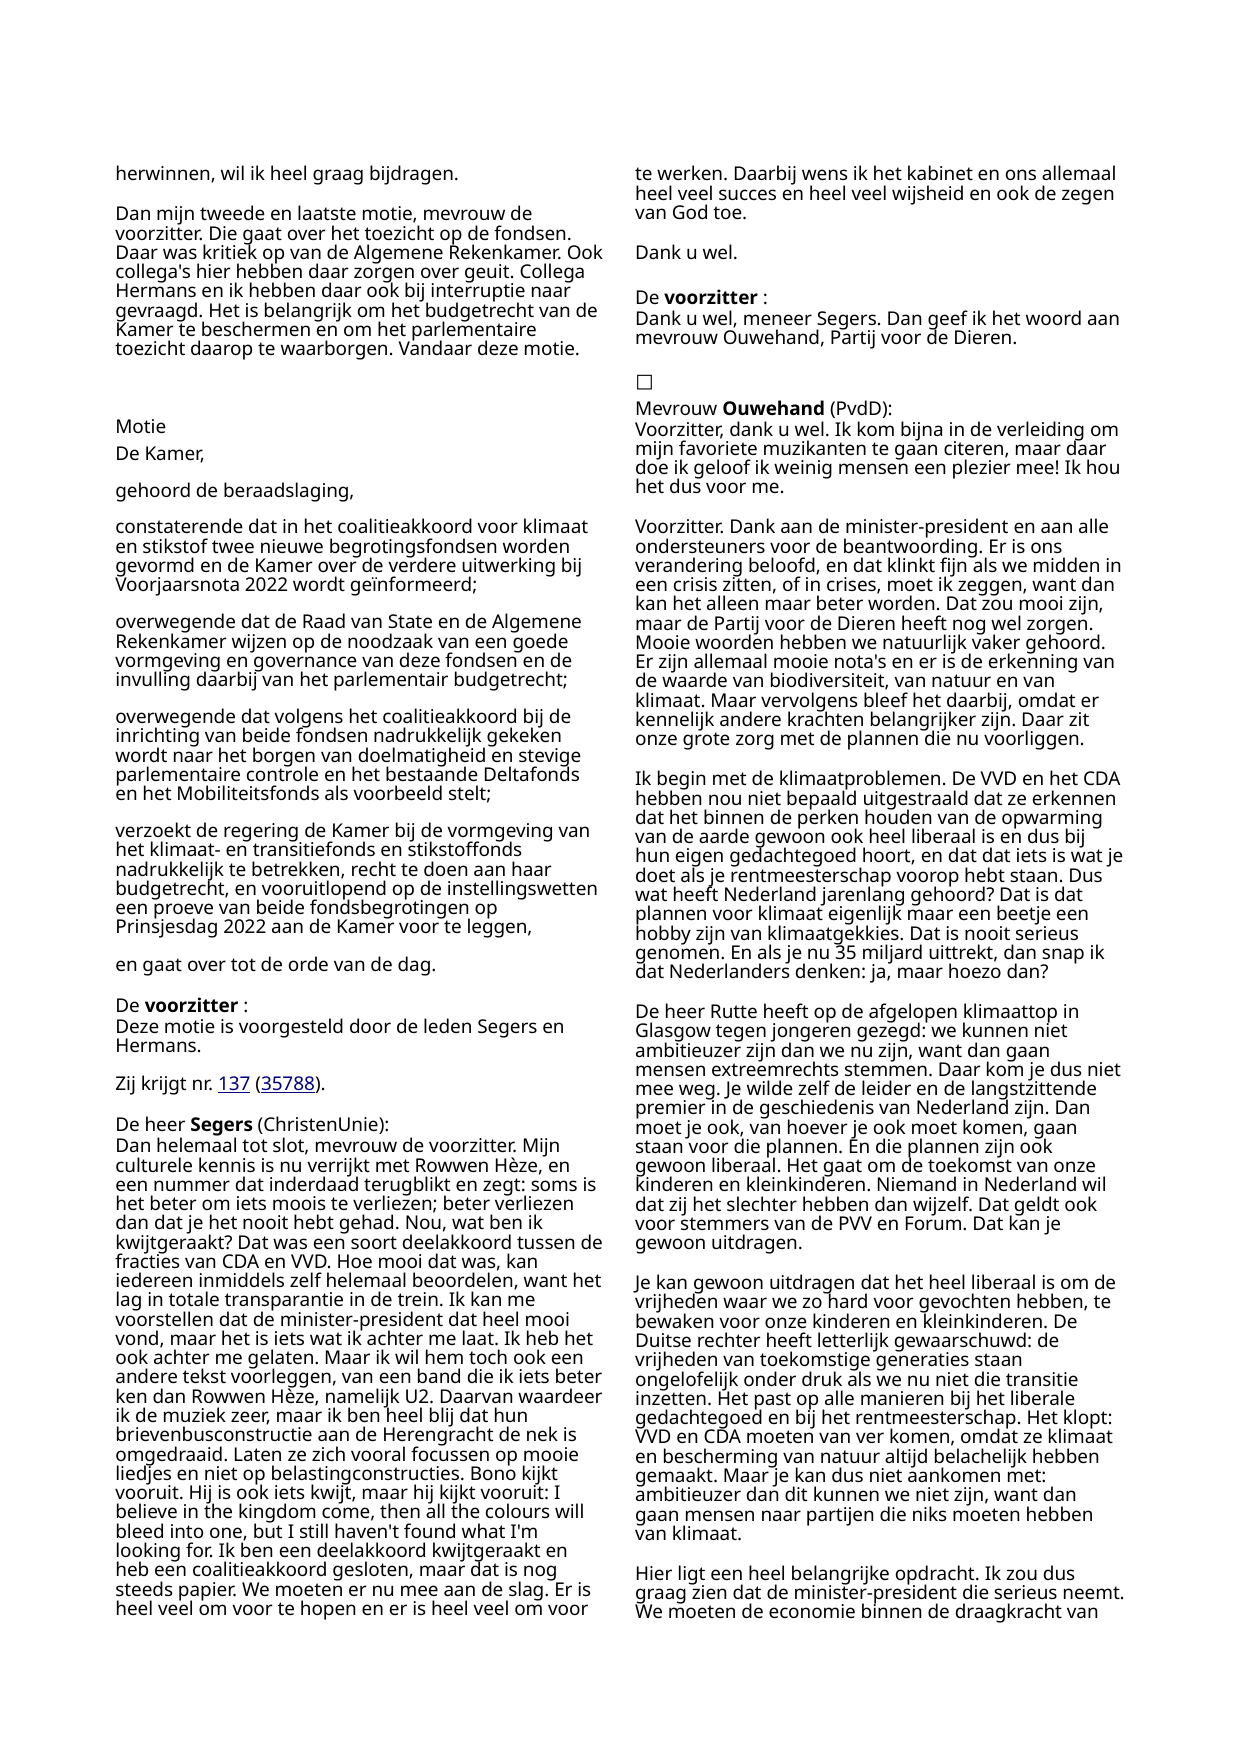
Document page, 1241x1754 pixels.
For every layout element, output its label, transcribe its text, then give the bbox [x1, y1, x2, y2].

text Je kan gewoon uitdragen dat het heel liberaal is om de vrijheden waar we zo hard voor gevochten hebben, te bewaken voor onze kinderen en kleinkinderen. De Duitse rechter heeft letterlijk gewaarschuwd: de vrijheden van toekomstige generaties staan ongelofelijk onder druk als we nu niet die transitie inzetten. Het past op alle manieren bij het liberale gedachtegoed en bij het rentmeesterschap. Het klopt: VVD en CDA moeten van ver komen, omdat ze klimaat en bescherming van natuur altijd belachelijk hebben gemaakt. Maar je kan dus niet aankomen met: ambitieuzer dan dit kunnen we niet zijn, want dan gaan mensen naar partijen die niks moeten hebben van klimaat. [635, 1274, 1125, 1544]
text Zij krijgt nr. 137 (35788). [115, 1074, 605, 1094]
text verzoekt de regering de Kamer bij de vormgeving van het klimaat- en transitiefonds en stikstoffonds nadrukkelijk te betrekken, recht te doen aan haar budgetrecht, en vooruitlopend op de instellingswetten een proeve van beide fondsbegrotingen op Prinsjesdag 2022 aan de Kamer voor te leggen, [115, 822, 605, 938]
text Voorzitter, dank u wel. Ik kom bijna in de verleiding om mijn favoriete muzikanten te gaan citeren, maar daar doe ik geloof ik weinig mensen een plezier mee! Ik hou het dus voor me. [635, 421, 1125, 498]
text herwinnen, wil ik heel graag bijdragen. [115, 165, 605, 184]
text Ik begin met de klimaatproblemen. De VVD en het CDA hebben nou niet bepaald uitgestraald dat ze erkennen dat het binnen de perken houden van de opwarming van de aarde gewoon ook heel liberaal is en dus bij hun eigen gedachtegoed hoort, en dat dat iets is wat je doet als je rentmeesterschap voorop hebt staan. Dus wat heeft Nederland jarenlang gehoord? Dat is dat plannen voor klimaat eigenlijk maar een beetje een hobby zijn van klimaatgekkies. Dat is nooit serieus genomen. En als je nu 35 miljard uittrekt, dan snap ik dat Nederlanders denken: ja, maar hoezo dan? [635, 770, 1125, 982]
text overwegende dat volgens het coalitieakkoord bij de inrichting van beide fondsen nadrukkelijk gekeken wordt naar het borgen van doelmatigheid en stevige parlementaire controle en het bestaande Deltafonds en het Mobiliteitsfonds als voorbeeld stelt; [115, 708, 605, 804]
text De voorzitter : [635, 284, 1125, 310]
text en gaat over tot de orde van de dag. [115, 956, 605, 975]
text te werken. Daarbij wens ik het kabinet en ons allemaal heel veel succes en heel veel wijsheid en ook de zegen van God toe. [635, 165, 1125, 223]
text Dan helemaal tot slot, mevrouw de voorzitter. Mijn culturele kennis is nu verrijkt met Rowwen Hèze, en een nummer dat inderdaad terugblikt en zegt: soms is het beter om iets moois te verliezen; beter verliezen dan dat je het nooit hebt gehad. Nou, wat ben ik kwijtgeraakt? Dat was een soort deelakkoord tussen de fracties van CDA en VVD. Hoe mooi dat was, kan iedereen inmiddels zelf helemaal beoordelen, want het lag in totale transparantie in de trein. Ik kan me voorstellen dat de minister-president dat heel mooi vond, maar het is iets wat ik achter me laat. Ik heb het ook achter me gelaten. Maar ik wil hem toch ook een andere tekst voorleggen, van een band die ik iets beter ken dan Rowwen Hèze, namelijk U2. Daarvan waardeer ik de muziek zeer, maar ik ben heel blij dat hun brievenbusconstructie aan de Herengracht de nek is omgedraaid. Laten ze zich vooral focussen op mooie liedjes en niet op belastingconstructies. Bono kijkt vooruit. Hij is ook iets kwijt, maar hij kijkt vooruit: I believe in the kingdom come, then all the colours will bleed into one, but I still haven't found what I'm looking for. Ik ben een deelakkoord kwijtgeraakt en heb een coalitieakkoord gesloten, maar dat is nog steeds papier. We moeten er nu mee aan de slag. Er is heel veel om voor te hopen en er is heel veel om voor [115, 1137, 605, 1619]
text overwegende dat de Raad van State en de Algemene Rekenkamer wijzen op de noodzaak van een goede vormgeving en governance van deze fondsen en de invulling daarbij van het parlementair budgetrecht; [115, 613, 605, 690]
text De Kamer, [115, 444, 605, 464]
text Dank u wel. [635, 244, 1125, 263]
text De voorzitter : [115, 992, 605, 1018]
text Deze motie is voorgesteld door de leden Segers en Hermans. [115, 1018, 605, 1057]
text Motie [115, 413, 605, 439]
text Mevrouw Ouwehand (PvdD): [635, 395, 1125, 421]
text constaterende dat in het coalitieakkoord voor klimaat en stikstof twee nieuwe begrotingsfondsen worden gevormd en de Kamer over de verdere uitwerking bij Voorjaarsnota 2022 wordt geïnformeerd; [115, 518, 605, 596]
text Hier ligt een heel belangrijke opdracht. Ik zou dus graag zien dat de minister-president die serieus neemt. We moeten de economie binnen de draagkracht van [635, 1565, 1125, 1623]
text ⬜ [635, 369, 1125, 395]
text Dan mijn tweede en laatste motie, mevrouw de voorzitter. Die gaat over het toezicht op de fondsen. Daar was kritiek op van de Algemene Rekenkamer. Ook collega's hier hebben daar zorgen over geuit. Collega Hermans en ik hebben daar ook bij interruptie naar gevraagd. Het is belangrijk om het budgetrecht van de Kamer te beschermen en om het parlementaire toezicht daarop te waarborgen. Vandaar deze motie. [115, 205, 605, 359]
text Dank u wel, meneer Segers. Dan geef ik het woord aan mevrouw Ouwehand, Partij voor de Dieren. [635, 310, 1125, 348]
text De heer Rutte heeft op de afgelopen klimaattop in Glasgow tegen jongeren gezegd: we kunnen niet ambitieuzer zijn dan we nu zijn, want dan gaan mensen extreemrechts stemmen. Daar kom je dus niet mee weg. Je wilde zelf de leider en de langstzittende premier in de geschiedenis van Nederland zijn. Dan moet je ook, van hoever je ook moet komen, gaan staan voor die plannen. En die plannen zijn ook gewoon liberaal. Het gaat om de toekomst van onze kinderen en kleinkinderen. Niemand in Nederland wil dat zij het slechter hebben dan wijzelf. Dat geldt ook voor stemmers van de PVV en Forum. Dat kan je gewoon uitdragen. [635, 1003, 1125, 1253]
text gehoord de beraadslaging, [115, 482, 605, 501]
text Voorzitter. Dank aan de minister-president en aan alle ondersteuners voor de beantwoording. Er is ons verandering beloofd, en dat klinkt fijn als we midden in een crisis zitten, of in crises, moet ik zeggen, want dan kan het alleen maar beter worden. Dat zou mooi zijn, maar de Partij voor de Dieren heeft nog wel zorgen. Mooie woorden hebben we natuurlijk vaker gehoord. Er zijn allemaal mooie nota's en er is de erkenning van de waarde van biodiversiteit, van natuur en van klimaat. Maar vervolgens bleef het daarbij, omdat er kennelijk andere krachten belangrijker zijn. Daar zit onze grote zorg met de plannen die nu voorliggen. [635, 518, 1125, 749]
text De heer Segers (ChristenUnie): [115, 1112, 605, 1137]
